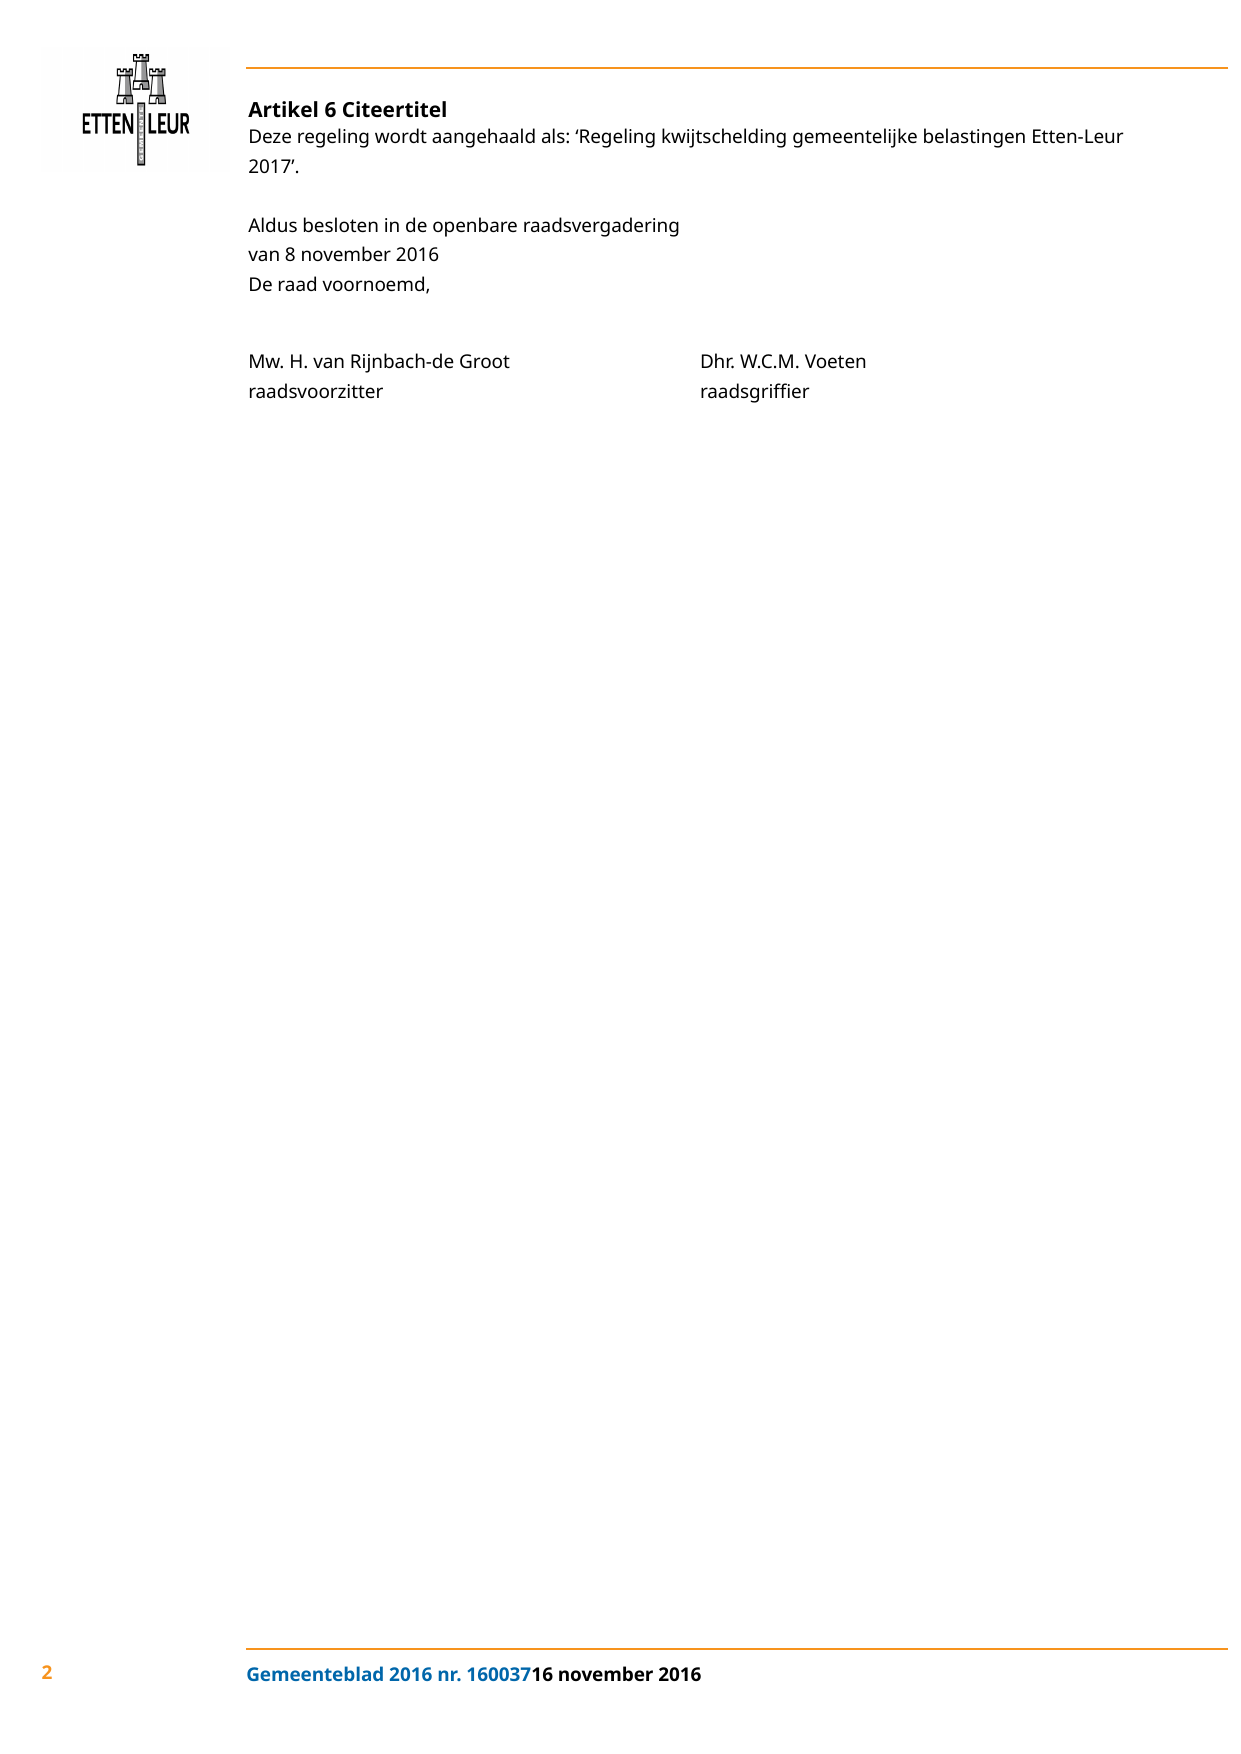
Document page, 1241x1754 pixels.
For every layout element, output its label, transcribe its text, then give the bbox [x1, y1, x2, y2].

text van 8 november 2016 [248, 242, 1152, 267]
text Deze regeling wordt aangehaald als: ‘Regeling kwijtschelding gemeentelijke belastingen Etten-Leur 2017’. [248, 123, 1152, 178]
table_header De raad voornoemd, [248, 271, 700, 297]
text Artikel 6 Citeertitel [248, 95, 1152, 123]
text Aldus besloten in de openbare raadsvergadering [248, 212, 1152, 238]
table_cell [248, 323, 700, 348]
table_cell Dhr. W.C.M. Voeten raadsgriffier [700, 349, 1152, 404]
table_cell Mw. H. van Rijnbach-de Groot raadsvoorzitter [248, 349, 700, 404]
table_cell [700, 323, 1152, 348]
table_header [700, 271, 1152, 297]
table_cell [700, 297, 1152, 323]
picture [41, 47, 231, 172]
table_cell [248, 297, 700, 323]
